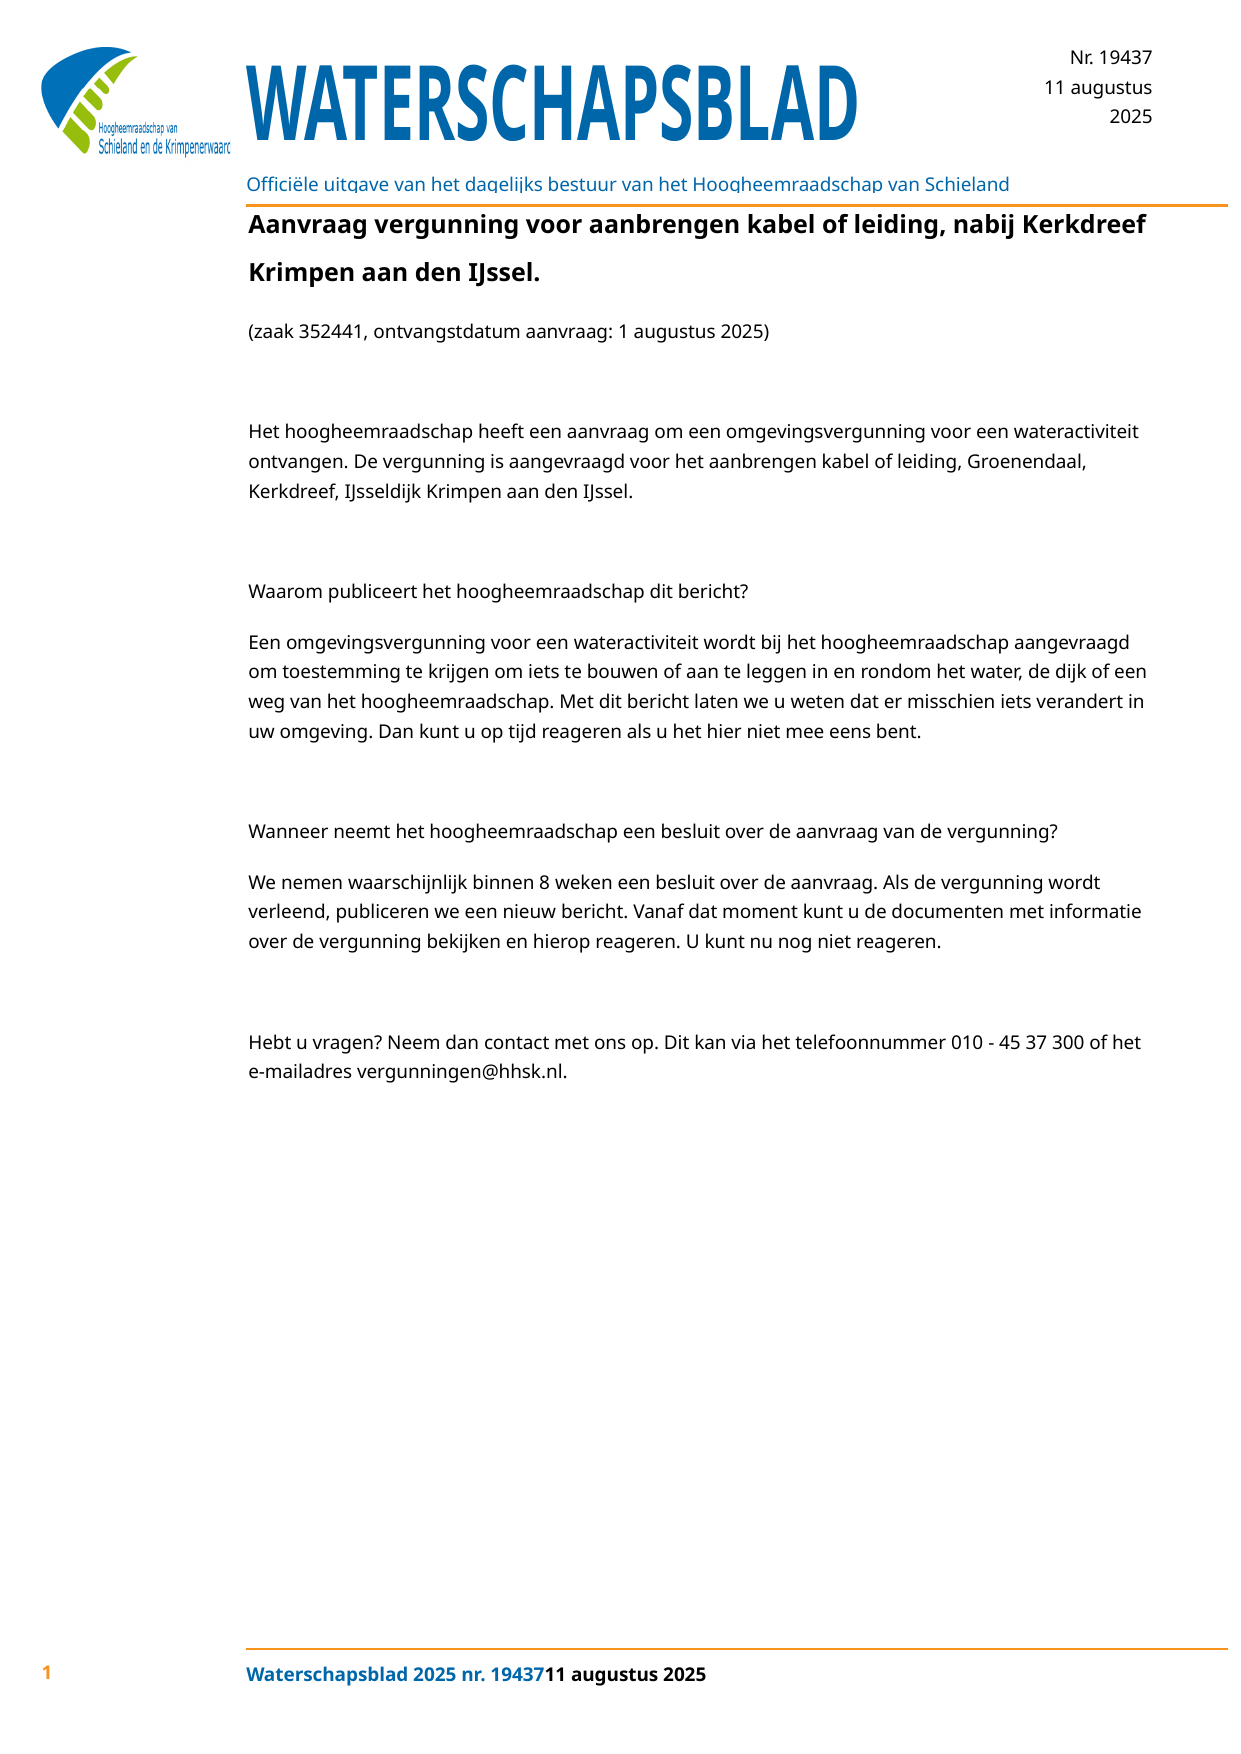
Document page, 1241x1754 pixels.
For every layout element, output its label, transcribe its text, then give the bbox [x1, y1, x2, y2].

picture [41, 47, 231, 172]
text Het hoogheemraadschap heeft een aanvraag om een omgevingsvergunning voor een wateractiviteit ontvangen. De vergunning is aangevraagd voor het aanbrengen kabel of leiding, Groenendaal, Kerkdreef, IJsseldijk Krimpen aan den IJssel. [248, 419, 1152, 504]
text Een omgevingsvergunning voor een wateractiviteit wordt bij het hoogheemraadschap aangevraagd om toestemming te krijgen om iets te bouwen of aan te leggen in en rondom het water, de dijk of een weg van het hoogheemraadschap. Met dit bericht laten we u weten dat er misschien iets verandert in uw omgeving. Dan kunt u op tijd reageren als u het hier niet mee eens bent. [248, 629, 1152, 744]
text We nemen waarschijnlijk binnen 8 weken een besluit over de aanvraag. Als de vergunning wordt verleend, publiceren we een nieuw bericht. Vanaf dat moment kunt u de documenten met informatie over de vergunning bekijken en hierop reageren. U kunt nu nog niet reageren. [248, 869, 1152, 954]
text Waarom publiceert het hoogheemraadschap dit bericht? [248, 579, 1152, 604]
text Hebt u vragen? Neem dan contact met ons op. Dit kan via het telefoonnummer 010 - 45 37 300 of het e-mailadres vergunningen@hhsk.nl. [248, 1029, 1152, 1084]
text Wanneer neemt het hoogheemraadschap een besluit over de aanvraag van de vergunning? [248, 819, 1152, 844]
text (zaak 352441, ontvangstdatum aanvraag: 1 augustus 2025) [248, 318, 1152, 344]
text Aanvraag vergunning voor aanbrengen kabel of leiding, nabij Kerkdreef Krimpen aan den IJssel. [248, 207, 1152, 288]
